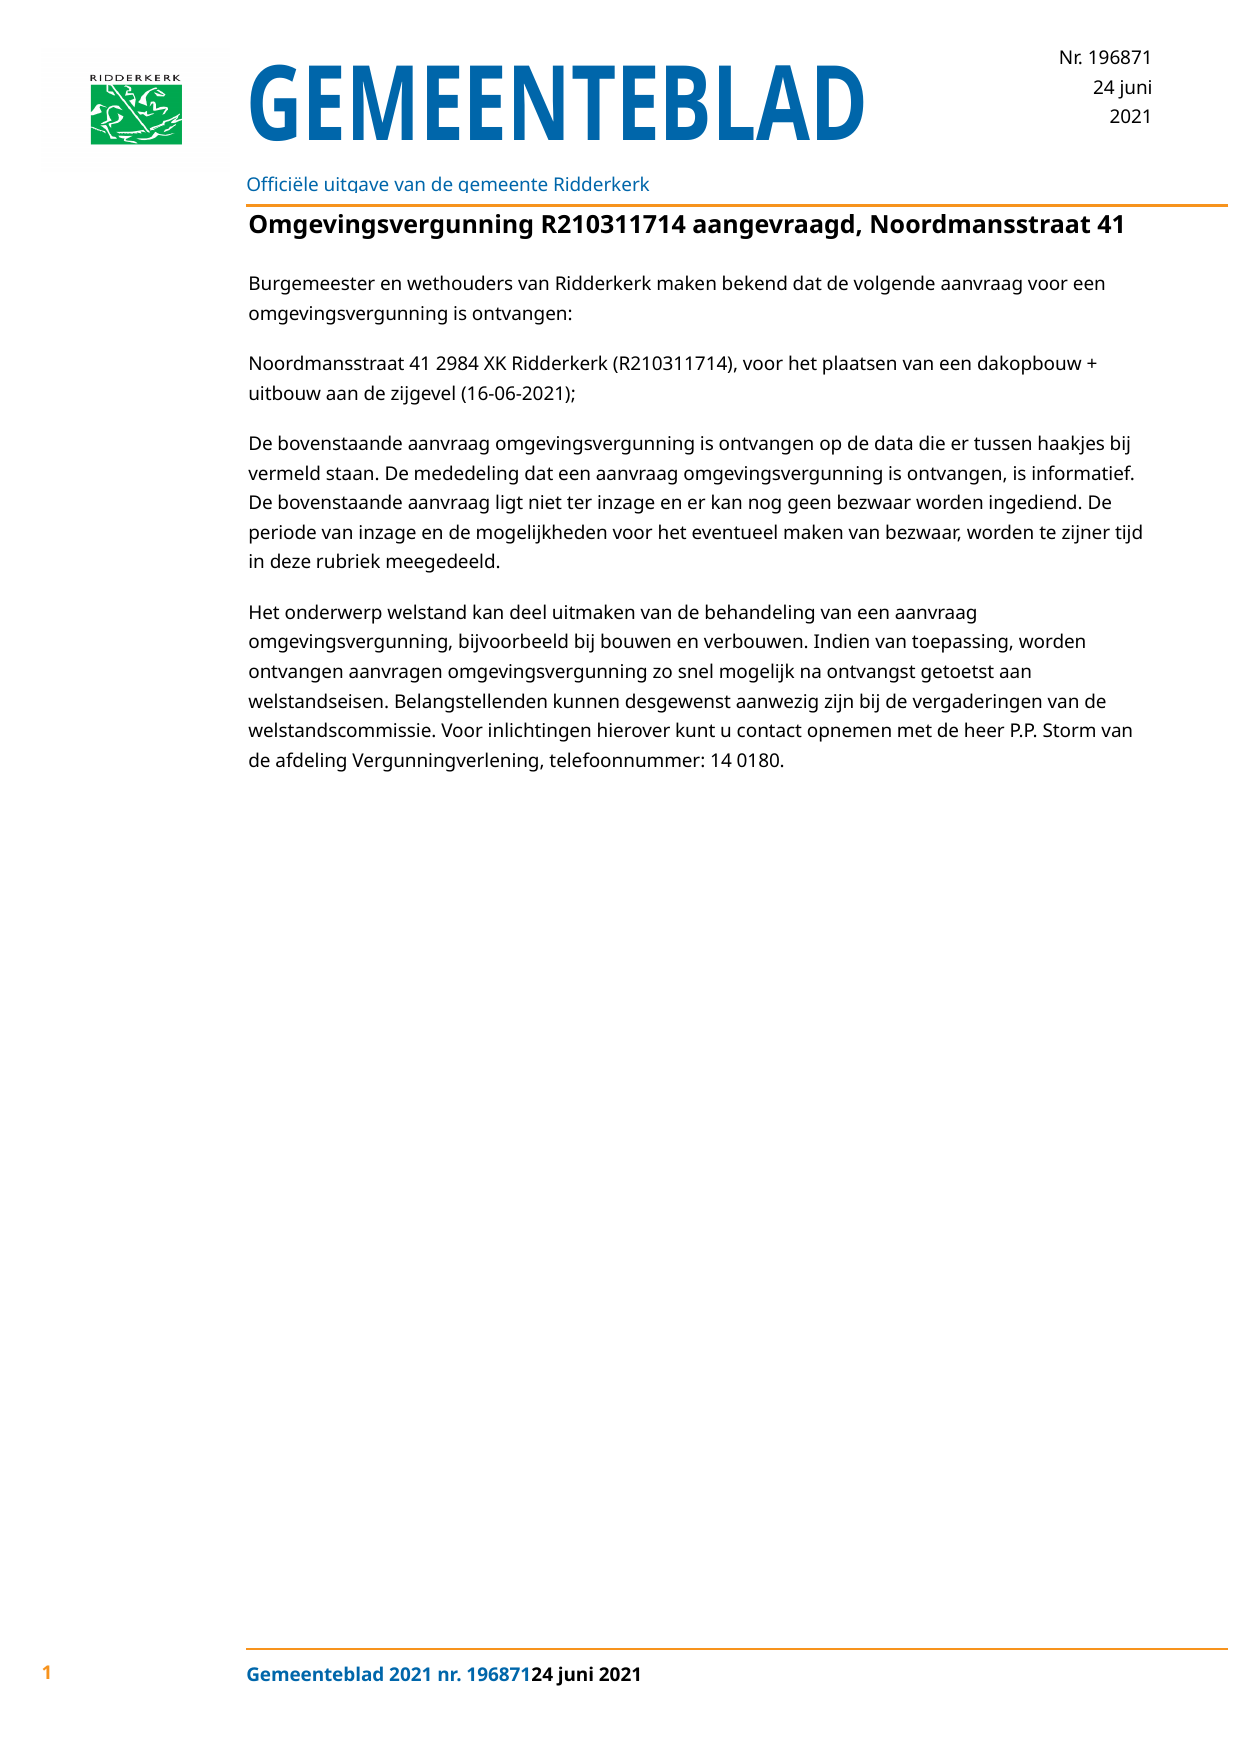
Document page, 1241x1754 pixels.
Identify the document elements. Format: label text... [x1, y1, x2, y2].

picture [41, 47, 231, 172]
text Noordmansstraat 41 2984 XK Ridderkerk (R210311714), voor het plaatsen van een dakopbouw + uitbouw aan de zijgevel (16-06-2021); [248, 350, 1152, 406]
text Omgevingsvergunning R210311714 aangevraagd, Noordmansstraat 41 [248, 207, 1152, 241]
text Het onderwerp welstand kan deel uitmaken van de behandeling van een aanvraag omgevingsvergunning, bijvoorbeeld bij bouwen en verbouwen. Indien van toepassing, worden ontvangen aanvragen omgevingsvergunning zo snel mogelijk na ontvangst getoetst aan welstandseisen. Belangstellenden kunnen desgewenst aanwezig zijn bij de vergaderingen van de welstandscommissie. Voor inlichtingen hierover kunt u contact opnemen met de heer P.P. Storm van de afdeling Vergunningverlening, telefoonnummer: 14 0180. [248, 599, 1152, 773]
text Burgemeester en wethouders van Ridderkerk maken bekend dat de volgende aanvraag voor een omgevingsvergunning is ontvangen: [248, 270, 1152, 326]
text De bovenstaande aanvraag omgevingsvergunning is ontvangen op de data die er tussen haakjes bij vermeld staan. De mededeling dat een aanvraag omgevingsvergunning is ontvangen, is informatief. De bovenstaande aanvraag ligt niet ter inzage en er kan nog geen bezwaar worden ingediend. De periode van inzage en de mogelijkheden voor het eventueel maken van bezwaar, worden te zijner tijd in deze rubriek meegedeeld. [248, 430, 1152, 574]
